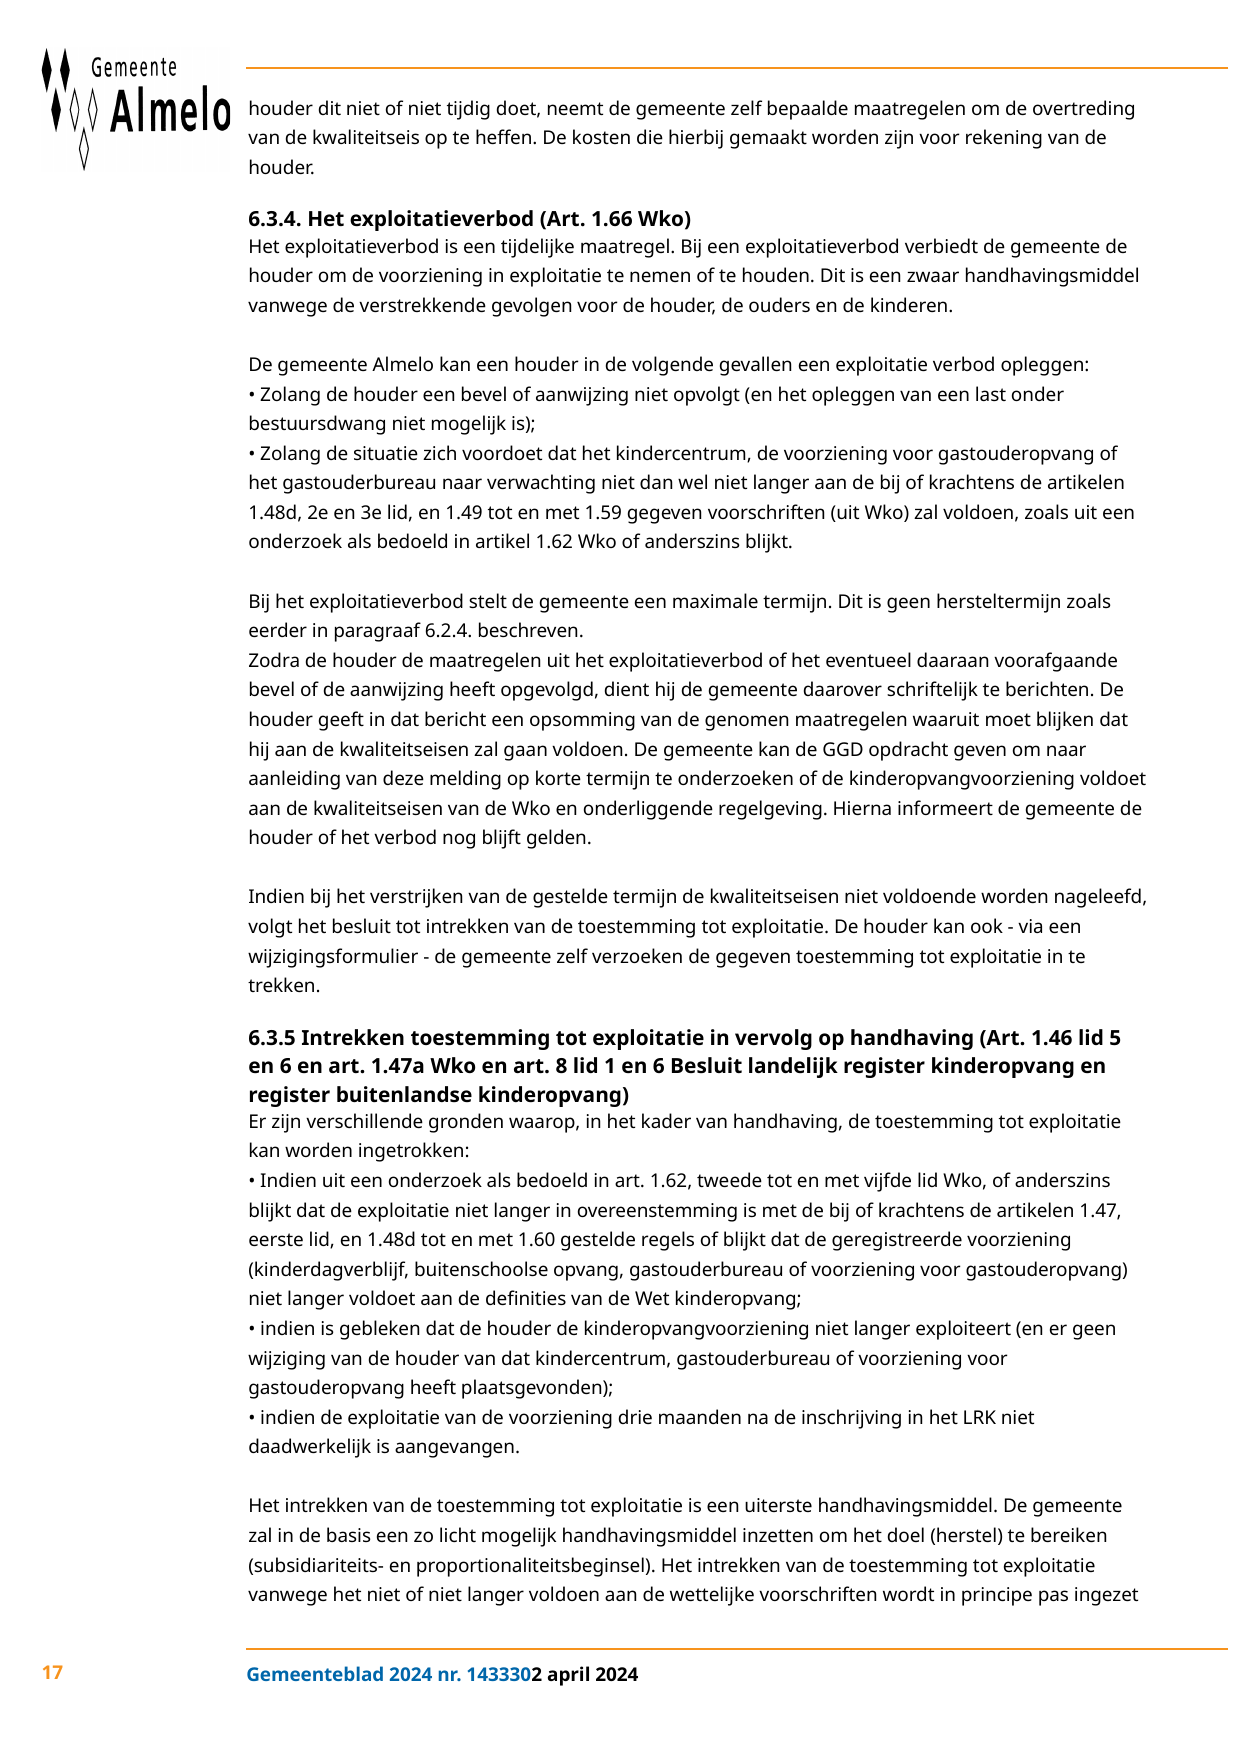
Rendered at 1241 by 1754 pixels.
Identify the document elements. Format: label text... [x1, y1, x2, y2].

text • Zolang de houder een bevel of aanwijzing niet opvolgt (en het opleggen van een last onder bestuursdwang niet mogelijk is); [248, 381, 1152, 436]
text Zodra de houder de maatregelen uit het exploitatieverbod of het eventueel daaraan voorafgaande bevel of de aanwijzing heeft opgevolgd, dient hij de gemeente daarover schriftelijk te berichten. De houder geeft in dat bericht een opsomming van de genomen maatregelen waaruit moet blijken dat hij aan de kwaliteitseisen zal gaan voldoen. De gemeente kan de GGD opdracht geven om naar aanleiding van deze melding op korte termijn te onderzoeken of de kinderopvangvoorziening voldoet aan de kwaliteitseisen van de Wko en onderliggende regelgeving. Hierna informeert de gemeente de houder of het verbod nog blijft gelden. [248, 647, 1152, 850]
text • indien is gebleken dat de houder de kinderopvangvoorziening niet langer exploiteert (en er geen wijziging van de houder van dat kindercentrum, gastouderbureau of voorziening voor gastouderopvang heeft plaatsgevonden); [248, 1315, 1152, 1400]
picture [41, 47, 231, 172]
text Er zijn verschillende gronden waarop, in het kader van handhaving, de toestemming tot exploitatie kan worden ingetrokken: [248, 1108, 1152, 1163]
text Het exploitatieverbod is een tijdelijke maatregel. Bij een exploitatieverbod verbiedt de gemeente de houder om de voorziening in exploitatie te nemen of te houden. Dit is een zwaar handhavingsmiddel vanwege de verstrekkende gevolgen voor de houder, de ouders en de kinderen. [248, 233, 1152, 318]
text 6.3.5 Intrekken toestemming tot exploitatie in vervolg op handhaving (Art. 1.46 lid 5 en 6 en art. 1.47a Wko en art. 8 lid 1 en 6 Besluit landelijk register kinderopvang en register buitenlandse kinderopvang) [248, 1023, 1152, 1108]
text • Zolang de situatie zich voordoet dat het kindercentrum, de voorziening voor gastouderopvang of het gastouderbureau naar verwachting niet dan wel niet langer aan de bij of krachtens de artikelen 1.48d, 2e en 3e lid, en 1.49 tot en met 1.59 gegeven voorschriften (uit Wko) zal voldoen, zoals uit een onderzoek als bedoeld in artikel 1.62 Wko of anderszins blijkt. [248, 440, 1152, 554]
text houder dit niet of niet tijdig doet, neemt de gemeente zelf bepaalde maatregelen om de overtreding van de kwaliteitseis op te heffen. De kosten die hierbij gemaakt worden zijn voor rekening van de houder. [248, 95, 1152, 180]
text • indien de exploitatie van de voorziening drie maanden na de inschrijving in het LRK niet daadwerkelijk is aangevangen. [248, 1404, 1152, 1459]
text Het intrekken van de toestemming tot exploitatie is een uiterste handhavingsmiddel. De gemeente zal in de basis een zo licht mogelijk handhavingsmiddel inzetten om het doel (herstel) te bereiken (subsidiariteits- en proportionaliteitsbeginsel). Het intrekken van de toestemming tot exploitatie vanwege het niet of niet langer voldoen aan de wettelijke voorschriften wordt in principe pas ingezet [248, 1493, 1152, 1607]
text Indien bij het verstrijken van de gestelde termijn de kwaliteitseisen niet voldoende worden nageleefd, volgt het besluit tot intrekken van de toestemming tot exploitatie. De houder kan ook - via een wijzigingsformulier - de gemeente zelf verzoeken de gegeven toestemming tot exploitatie in te trekken. [248, 884, 1152, 998]
text • Indien uit een onderzoek als bedoeld in art. 1.62, tweede tot en met vijfde lid Wko, of anderszins blijkt dat de exploitatie niet langer in overeenstemming is met de bij of krachtens de artikelen 1.47, eerste lid, en 1.48d tot en met 1.60 gestelde regels of blijkt dat de geregistreerde voorziening (kinderdagverblijf, buitenschoolse opvang, gastouderbureau of voorziening voor gastouderopvang) niet langer voldoet aan de definities van de Wet kinderopvang; [248, 1167, 1152, 1311]
text De gemeente Almelo kan een houder in de volgende gevallen een exploitatie verbod opleggen: [248, 351, 1152, 377]
text 6.3.4. Het exploitatieverbod (Art. 1.66 Wko) [248, 204, 1152, 233]
text Bij het exploitatieverbod stelt de gemeente een maximale termijn. Dit is geen hersteltermijn zoals eerder in paragraaf 6.2.4. beschreven. [248, 588, 1152, 643]
